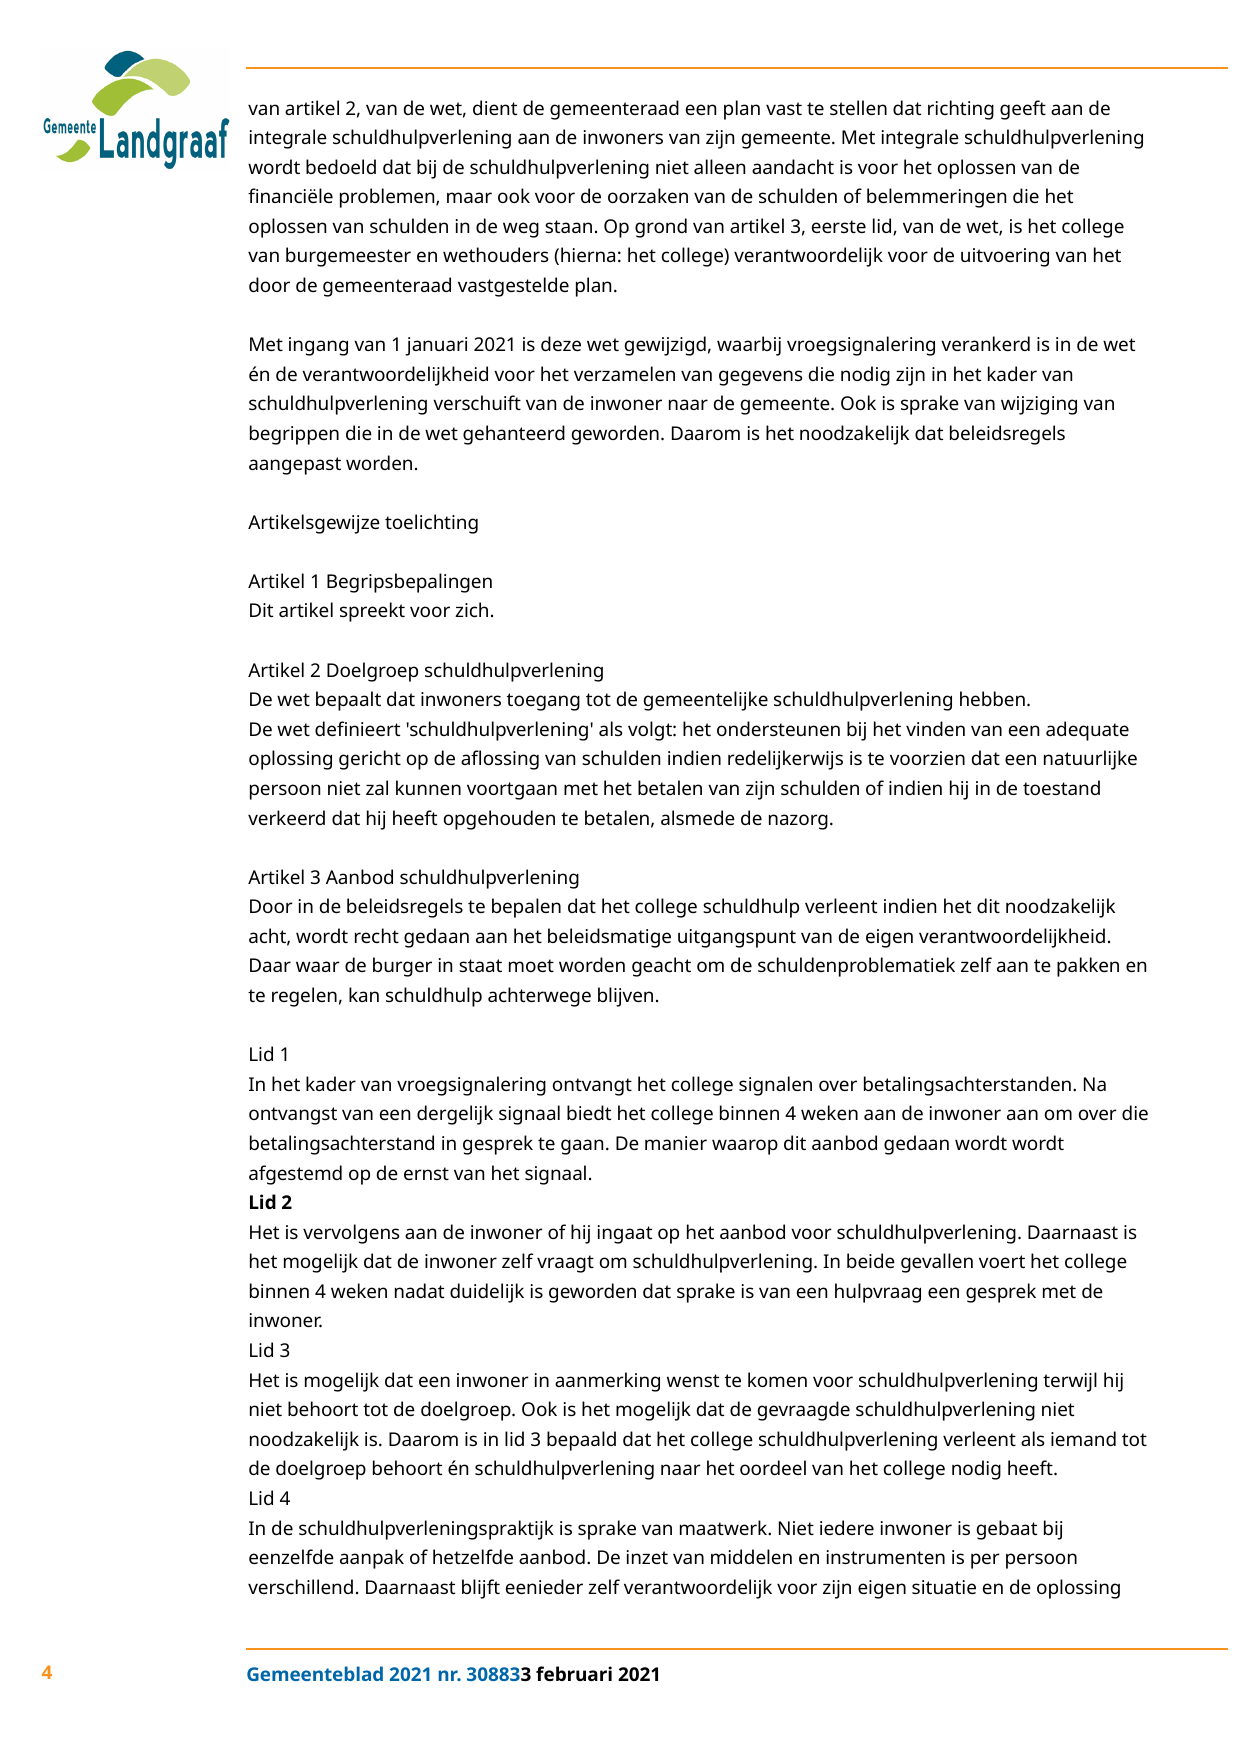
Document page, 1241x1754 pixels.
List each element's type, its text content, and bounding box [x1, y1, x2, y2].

text van artikel 2, van de wet, dient de gemeenteraad een plan vast te stellen dat richting geeft aan de integrale schuldhulpverlening aan de inwoners van zijn gemeente. Met integrale schuldhulpverlening wordt bedoeld dat bij de schuldhulpverlening niet alleen aandacht is voor het oplossen van de financiële problemen, maar ook voor de oorzaken van de schulden of belemmeringen die het oplossen van schulden in de weg staan. Op grond van artikel 3, eerste lid, van de wet, is het college van burgemeester en wethouders (hierna: het college) verantwoordelijk voor de uitvoering van het door de gemeenteraad vastgestelde plan. [248, 95, 1152, 298]
text Lid 1 [248, 1041, 1152, 1067]
text In het kader van vroegsignalering ontvangt het college signalen over betalingsachterstanden. Na ontvangst van een dergelijk signaal biedt het college binnen 4 weken aan de inwoner aan om over die betalingsachterstand in gesprek te gaan. De manier waarop dit aanbod gedaan wordt wordt afgestemd op de ernst van het signaal. [248, 1071, 1152, 1186]
text Het is mogelijk dat een inwoner in aanmerking wenst te komen voor schuldhulpverlening terwijl hij niet behoort tot de doelgroep. Ook is het mogelijk dat de gevraagde schuldhulpverlening niet noodzakelijk is. Daarom is in lid 3 bepaald dat het college schuldhulpverlening verleent als iemand tot de doelgroep behoort én schuldhulpverlening naar het oordeel van het college nodig heeft. [248, 1367, 1152, 1481]
text Artikel 2 Doelgroep schuldhulpverlening [248, 657, 1152, 683]
text Artikel 3 Aanbod schuldhulpverlening [248, 864, 1152, 890]
text Lid 3 [248, 1337, 1152, 1363]
text Met ingang van 1 januari 2021 is deze wet gewijzigd, waarbij vroegsignalering verankerd is in de wet én de verantwoordelijkheid voor het verzamelen van gegevens die nodig zijn in het kader van schuldhulpverlening verschuift van de inwoner naar de gemeente. Ook is sprake van wijziging van begrippen die in de wet gehanteerd geworden. Daarom is het noodzakelijk dat beleidsregels aangepast worden. [248, 331, 1152, 476]
text De wet bepaalt dat inwoners toegang tot de gemeentelijke schuldhulpverlening hebben. [248, 686, 1152, 712]
text Dit artikel spreekt voor zich. [248, 598, 1152, 623]
text In de schuldhulpverleningspraktijk is sprake van maatwerk. Niet iedere inwoner is gebaat bij eenzelfde aanpak of hetzelfde aanbod. De inzet van middelen en instrumenten is per persoon verschillend. Daarnaast blijft eenieder zelf verantwoordelijk voor zijn eigen situatie en de oplossing [248, 1515, 1152, 1600]
text De wet definieert 'schuldhulpverlening' als volgt: het ondersteunen bij het vinden van een adequate oplossing gericht op de aflossing van schulden indien redelijkerwijs is te voorzien dat een natuurlijke persoon niet zal kunnen voortgaan met het betalen van zijn schulden of indien hij in de toestand verkeerd dat hij heeft opgehouden te betalen, alsmede de nazorg. [248, 716, 1152, 831]
picture [41, 47, 231, 172]
text Lid 2 [248, 1189, 1152, 1215]
text Lid 4 [248, 1485, 1152, 1511]
text Door in de beleidsregels te bepalen dat het college schuldhulp verleent indien het dit noodzakelijk acht, wordt recht gedaan aan het beleidsmatige uitgangspunt van de eigen verantwoordelijkheid. Daar waar de burger in staat moet worden geacht om de schuldenproblematiek zelf aan te pakken en te regelen, kan schuldhulp achterwege blijven. [248, 893, 1152, 1008]
text Artikel 1 Begripsbepalingen [248, 568, 1152, 594]
text Artikelsgewijze toelichting [248, 509, 1152, 535]
text Het is vervolgens aan de inwoner of hij ingaat op het aanbod voor schuldhulpverlening. Daarnaast is het mogelijk dat de inwoner zelf vraagt om schuldhulpverlening. In beide gevallen voert het college binnen 4 weken nadat duidelijk is geworden dat sprake is van een hulpvraag een gesprek met de inwoner. [248, 1219, 1152, 1333]
